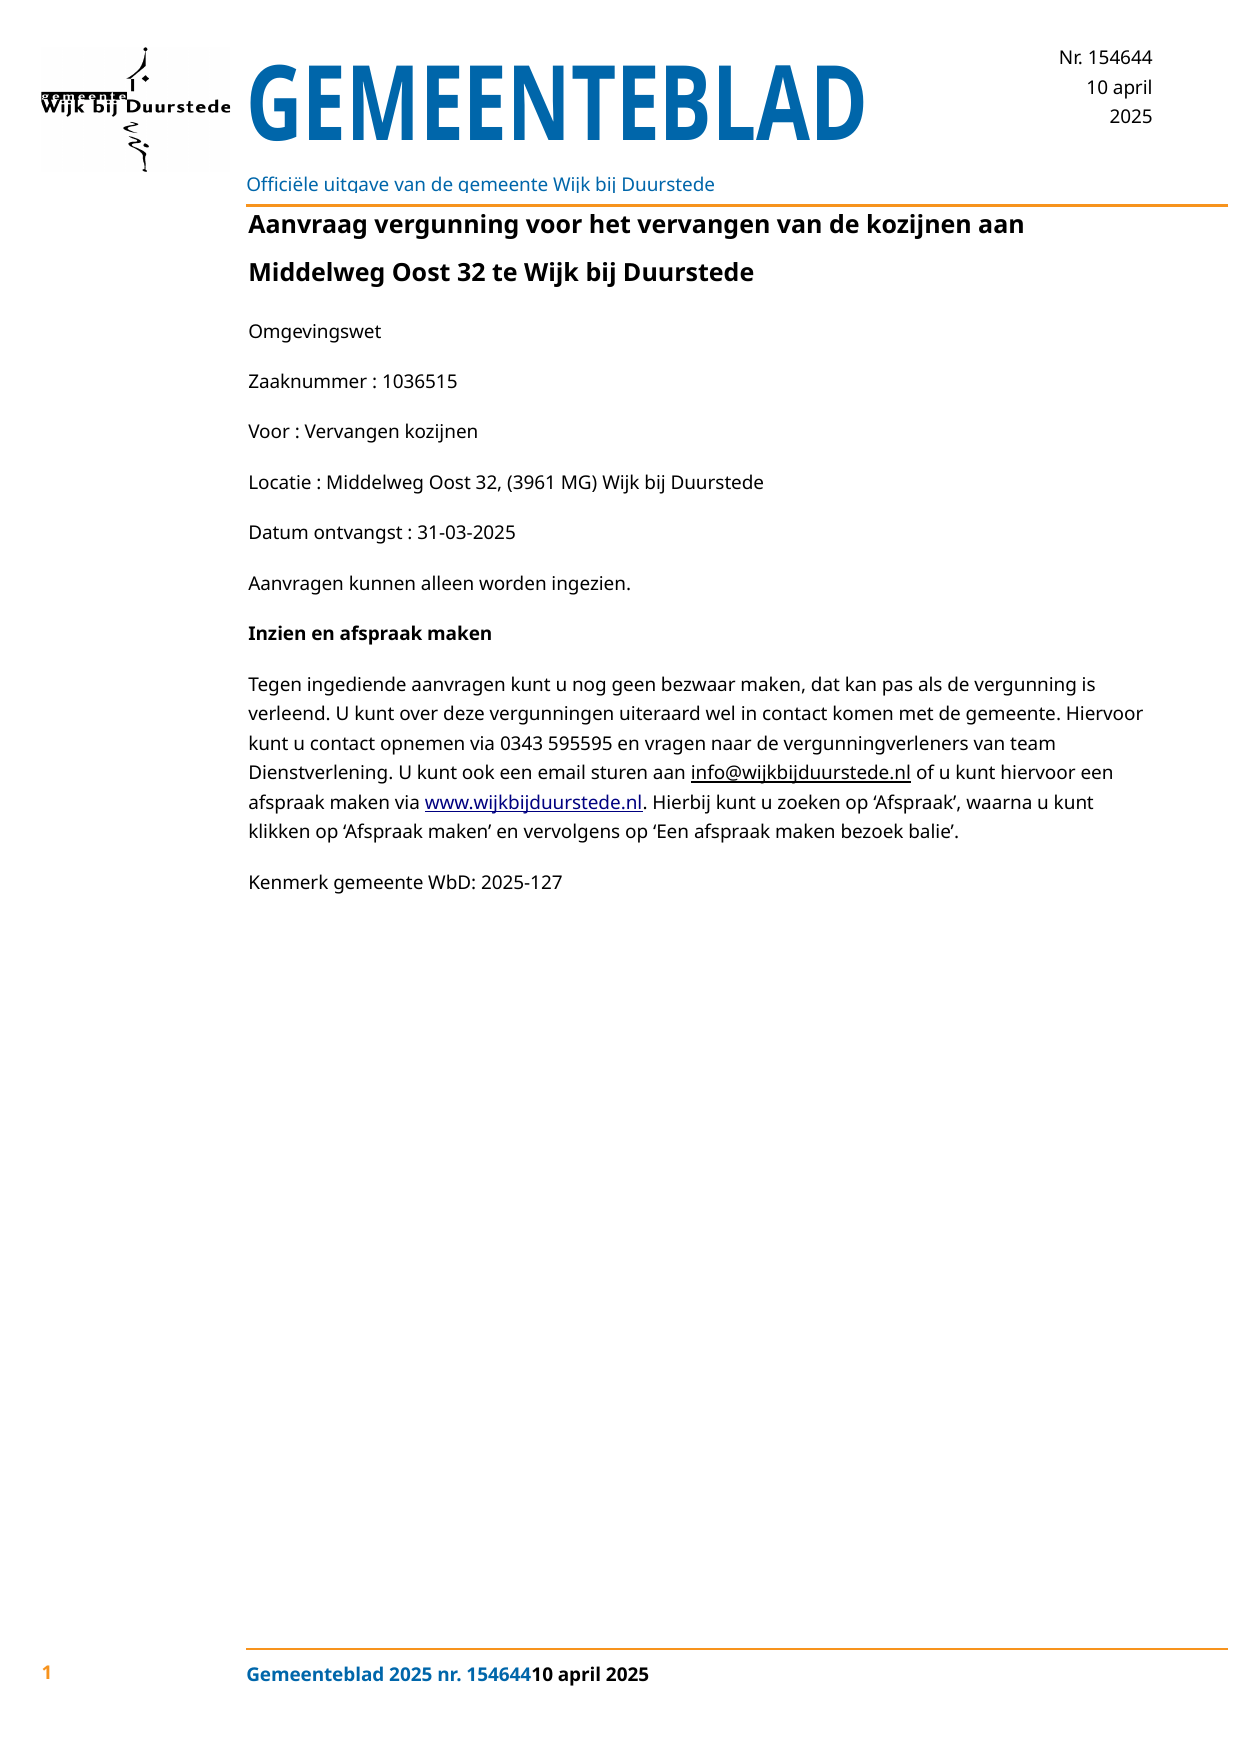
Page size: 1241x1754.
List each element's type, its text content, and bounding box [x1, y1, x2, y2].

text Aanvraag vergunning voor het vervangen van de kozijnen aan Middelweg Oost 32 te Wijk bij Duurstede [248, 207, 1152, 288]
text Inzien en afspraak maken [248, 620, 1152, 646]
picture [41, 47, 231, 172]
text Kenmerk gemeente WbD: 2025-127 [248, 869, 1152, 895]
text Omgevingswet [248, 318, 1152, 344]
text Aanvragen kunnen alleen worden ingezien. [248, 570, 1152, 596]
text Zaaknummer : 1036515 [248, 368, 1152, 394]
text Voor : Vervangen kozijnen [248, 419, 1152, 444]
text Locatie : Middelweg Oost 32, (3961 MG) Wijk bij Duurstede [248, 469, 1152, 495]
text Tegen ingediende aanvragen kunt u nog geen bezwaar maken, dat kan pas als de vergunning is verleend. U kunt over deze vergunningen uiteraard wel in contact komen met de gemeente. Hiervoor kunt u contact opnemen via 0343 595595 en vragen naar de vergunningverleners van team Dienstverlening. U kunt ook een email sturen aan info@wijkbijduurstede.nl of u kunt hiervoor een afspraak maken via www.wijkbijduurstede.nl. Hierbij kunt u zoeken op ‘Afspraak’, waarna u kunt klikken op ‘Afspraak maken’ en vervolgens op ‘Een afspraak maken bezoek balie’. [248, 671, 1152, 844]
text Datum ontvangst : 31-03-2025 [248, 519, 1152, 545]
